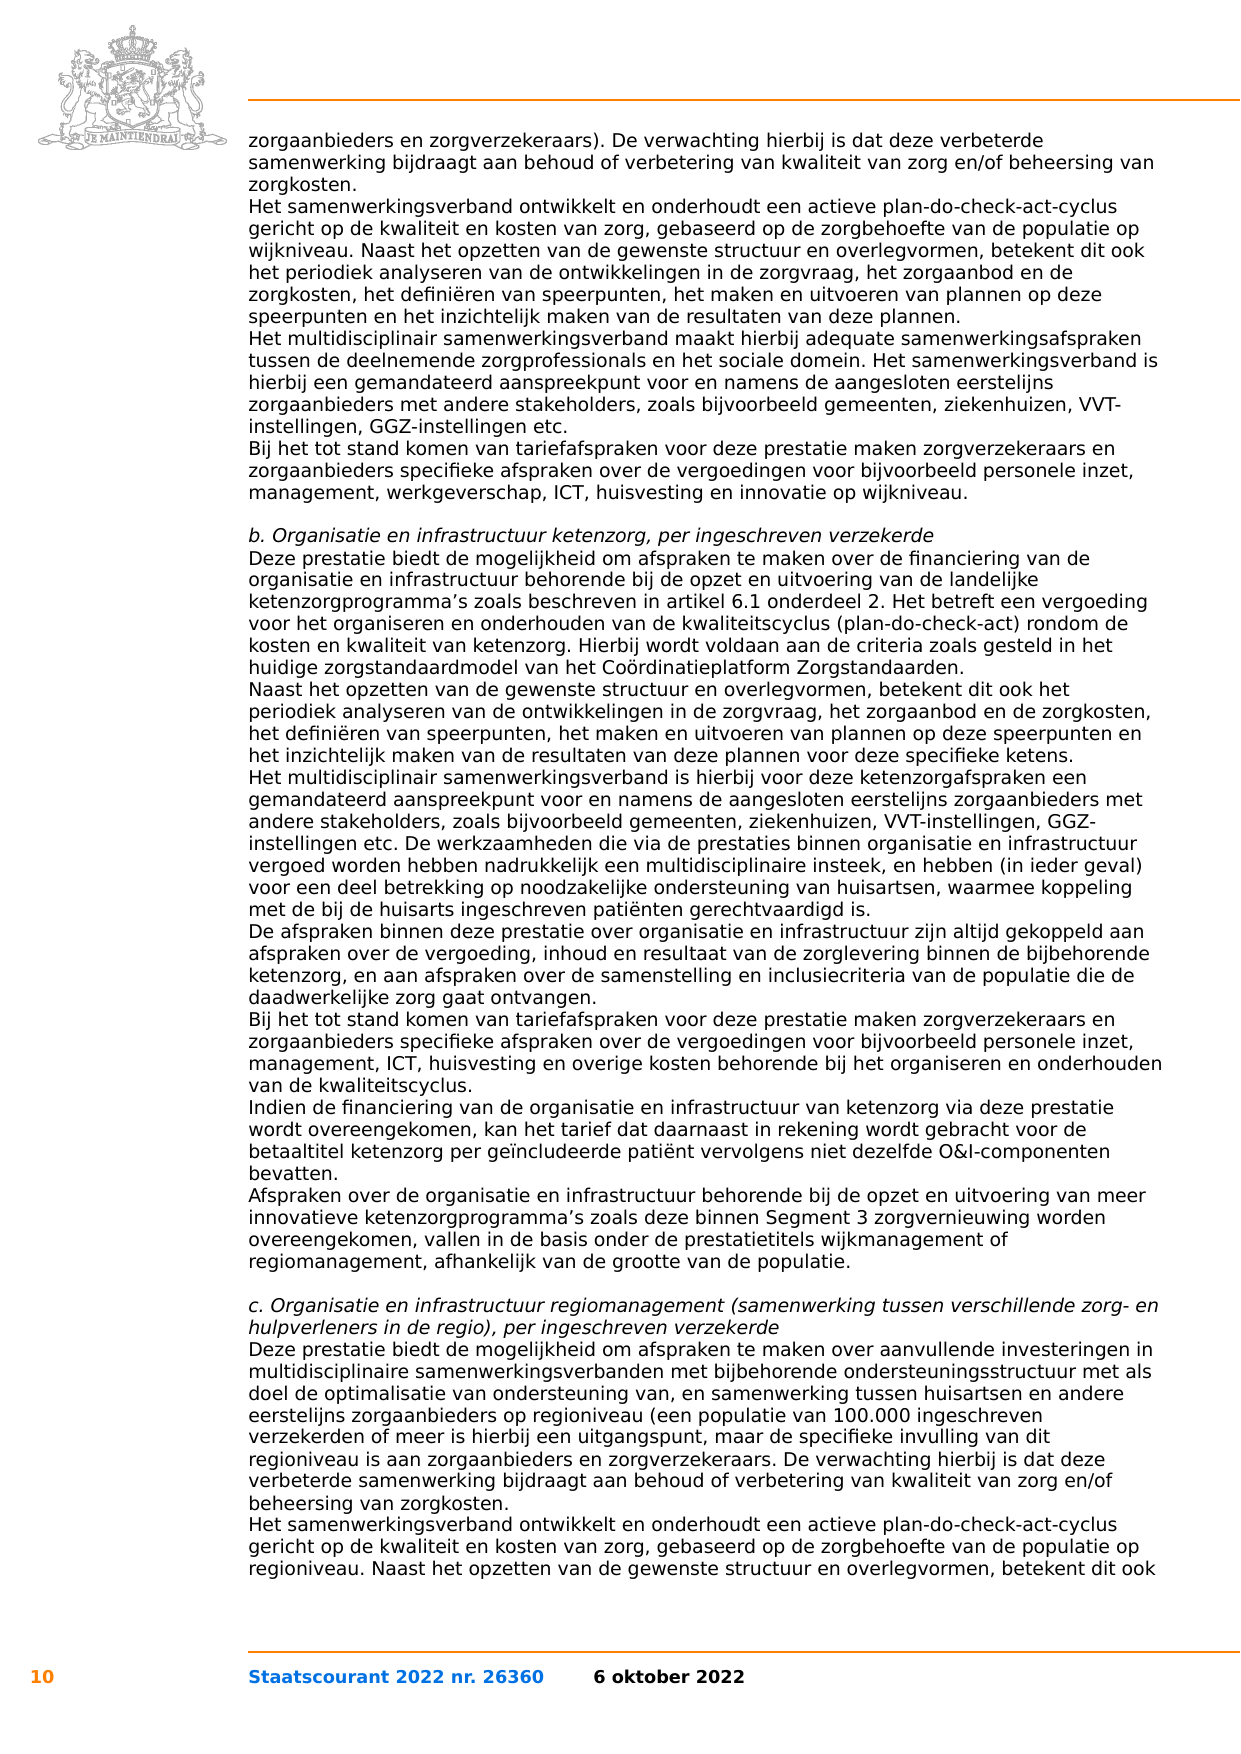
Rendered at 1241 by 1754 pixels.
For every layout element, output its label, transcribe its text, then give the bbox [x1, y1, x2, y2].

text Het multidisciplinair samenwerkingsverband maakt hierbij adequate samenwerkingsafspraken tussen de deelnemende zorgprofessionals en het sociale domein. Het samenwerkingsverband is hierbij een gemandateerd aanspreekpunt voor en namens de aangesloten eerstelijns zorgaanbieders met andere stakeholders, zoals bijvoorbeeld gemeenten, ziekenhuizen, VVT-instellingen, GGZ-instellingen etc. [248, 328, 1163, 438]
text Deze prestatie biedt de mogelijkheid om afspraken te maken over de financiering van de organisatie en infrastructuur behorende bij de opzet en uitvoering van de landelijke ketenzorgprogramma’s zoals beschreven in artikel 6.1 onderdeel 2. Het betreft een vergoeding voor het organiseren en onderhouden van de kwaliteitscyclus (plan-do-check-act) rondom de kosten en kwaliteit van ketenzorg. Hierbij wordt voldaan aan de criteria zoals gesteld in het huidige zorgstandaardmodel van het Coördinatieplatform Zorgstandaarden. [248, 547, 1163, 679]
text Het samenwerkingsverband ontwikkelt en onderhoudt een actieve plan-do-check-act-cyclus gericht op de kwaliteit en kosten van zorg, gebaseerd op de zorgbehoefte van de populatie op wijkniveau. Naast het opzetten van de gewenste structuur en overlegvormen, betekent dit ook het periodiek analyseren van de ontwikkelingen in de zorgvraag, het zorgaanbod en de zorgkosten, het definiëren van speerpunten, het maken en uitvoeren van plannen op deze speerpunten en het inzichtelijk maken van de resultaten van deze plannen. [248, 196, 1163, 328]
subtitle c. Organisatie en infrastructuur regiomanagement (samenwerking tussen verschillende zorg- en hulpverleners in de regio), per ingeschreven verzekerde [248, 1294, 1163, 1338]
subtitle b. Organisatie en infrastructuur ketenzorg, per ingeschreven verzekerde [248, 525, 1163, 547]
text Afspraken over de organisatie en infrastructuur behorende bij de opzet en uitvoering van meer innovatieve ketenzorgprogramma’s zoals deze binnen Segment 3 zorgvernieuwing worden overeengekomen, vallen in de basis onder de prestatietitels wijkmanagement of regiomanagement, afhankelijk van de grootte van de populatie. [248, 1185, 1163, 1273]
text Naast het opzetten van de gewenste structuur en overlegvormen, betekent dit ook het periodiek analyseren van de ontwikkelingen in de zorgvraag, het zorgaanbod en de zorgkosten, het definiëren van speerpunten, het maken en uitvoeren van plannen op deze speerpunten en het inzichtelijk maken van de resultaten van deze plannen voor deze specifieke ketens. [248, 679, 1163, 767]
text zorgaanbieders en zorgverzekeraars). De verwachting hierbij is dat deze verbeterde samenwerking bijdraagt aan behoud of verbetering van kwaliteit van zorg en/of beheersing van zorgkosten. [248, 130, 1163, 196]
text Indien de financiering van de organisatie en infrastructuur van ketenzorg via deze prestatie wordt overeengekomen, kan het tarief dat daarnaast in rekening wordt gebracht voor de betaaltitel ketenzorg per geïncludeerde patiënt vervolgens niet dezelfde O&I-componenten bevatten. [248, 1097, 1163, 1185]
text Bij het tot stand komen van tariefafspraken voor deze prestatie maken zorgverzekeraars en zorgaanbieders specifieke afspraken over de vergoedingen voor bijvoorbeeld personele inzet, management, werkgeverschap, ICT, huisvesting en innovatie op wijkniveau. [248, 438, 1163, 503]
text Het multidisciplinair samenwerkingsverband is hierbij voor deze ketenzorgafspraken een gemandateerd aanspreekpunt voor en namens de aangesloten eerstelijns zorgaanbieders met andere stakeholders, zoals bijvoorbeeld gemeenten, ziekenhuizen, VVT-instellingen, GGZ-instellingen etc. De werkzaamheden die via de prestaties binnen organisatie en infrastructuur vergoed worden hebben nadrukkelijk een multidisciplinaire insteek, en hebben (in ieder geval) voor een deel betrekking op noodzakelijke ondersteuning van huisartsen, waarmee koppeling met de bij de huisarts ingeschreven patiënten gerechtvaardigd is. [248, 767, 1163, 921]
text Bij het tot stand komen van tariefafspraken voor deze prestatie maken zorgverzekeraars en zorgaanbieders specifieke afspraken over de vergoedingen voor bijvoorbeeld personele inzet, management, ICT, huisvesting en overige kosten behorende bij het organiseren en onderhouden van de kwaliteitscyclus. [248, 1009, 1163, 1097]
text De afspraken binnen deze prestatie over organisatie en infrastructuur zijn altijd gekoppeld aan afspraken over de vergoeding, inhoud en resultaat van de zorglevering binnen de bijbehorende ketenzorg, en aan afspraken over de samenstelling en inclusiecriteria van de populatie die de daadwerkelijke zorg gaat ontvangen. [248, 921, 1163, 1009]
picture [38, 25, 227, 150]
text Het samenwerkingsverband ontwikkelt en onderhoudt een actieve plan-do-check-act-cyclus gericht op de kwaliteit en kosten van zorg, gebaseerd op de zorgbehoefte van de populatie op regioniveau. Naast het opzetten van de gewenste structuur en overlegvormen, betekent dit ook [248, 1514, 1163, 1580]
text Deze prestatie biedt de mogelijkheid om afspraken te maken over aanvullende investeringen in multidisciplinaire samenwerkingsverbanden met bijbehorende ondersteuningsstructuur met als doel de optimalisatie van ondersteuning van, en samenwerking tussen huisartsen en andere eerstelijns zorgaanbieders op regioniveau (een populatie van 100.000 ingeschreven verzekerden of meer is hierbij een uitgangspunt, maar de specifieke invulling van dit regioniveau is aan zorgaanbieders en zorgverzekeraars. De verwachting hierbij is dat deze verbeterde samenwerking bijdraagt aan behoud of verbetering van kwaliteit van zorg en/of beheersing van zorgkosten. [248, 1338, 1163, 1514]
